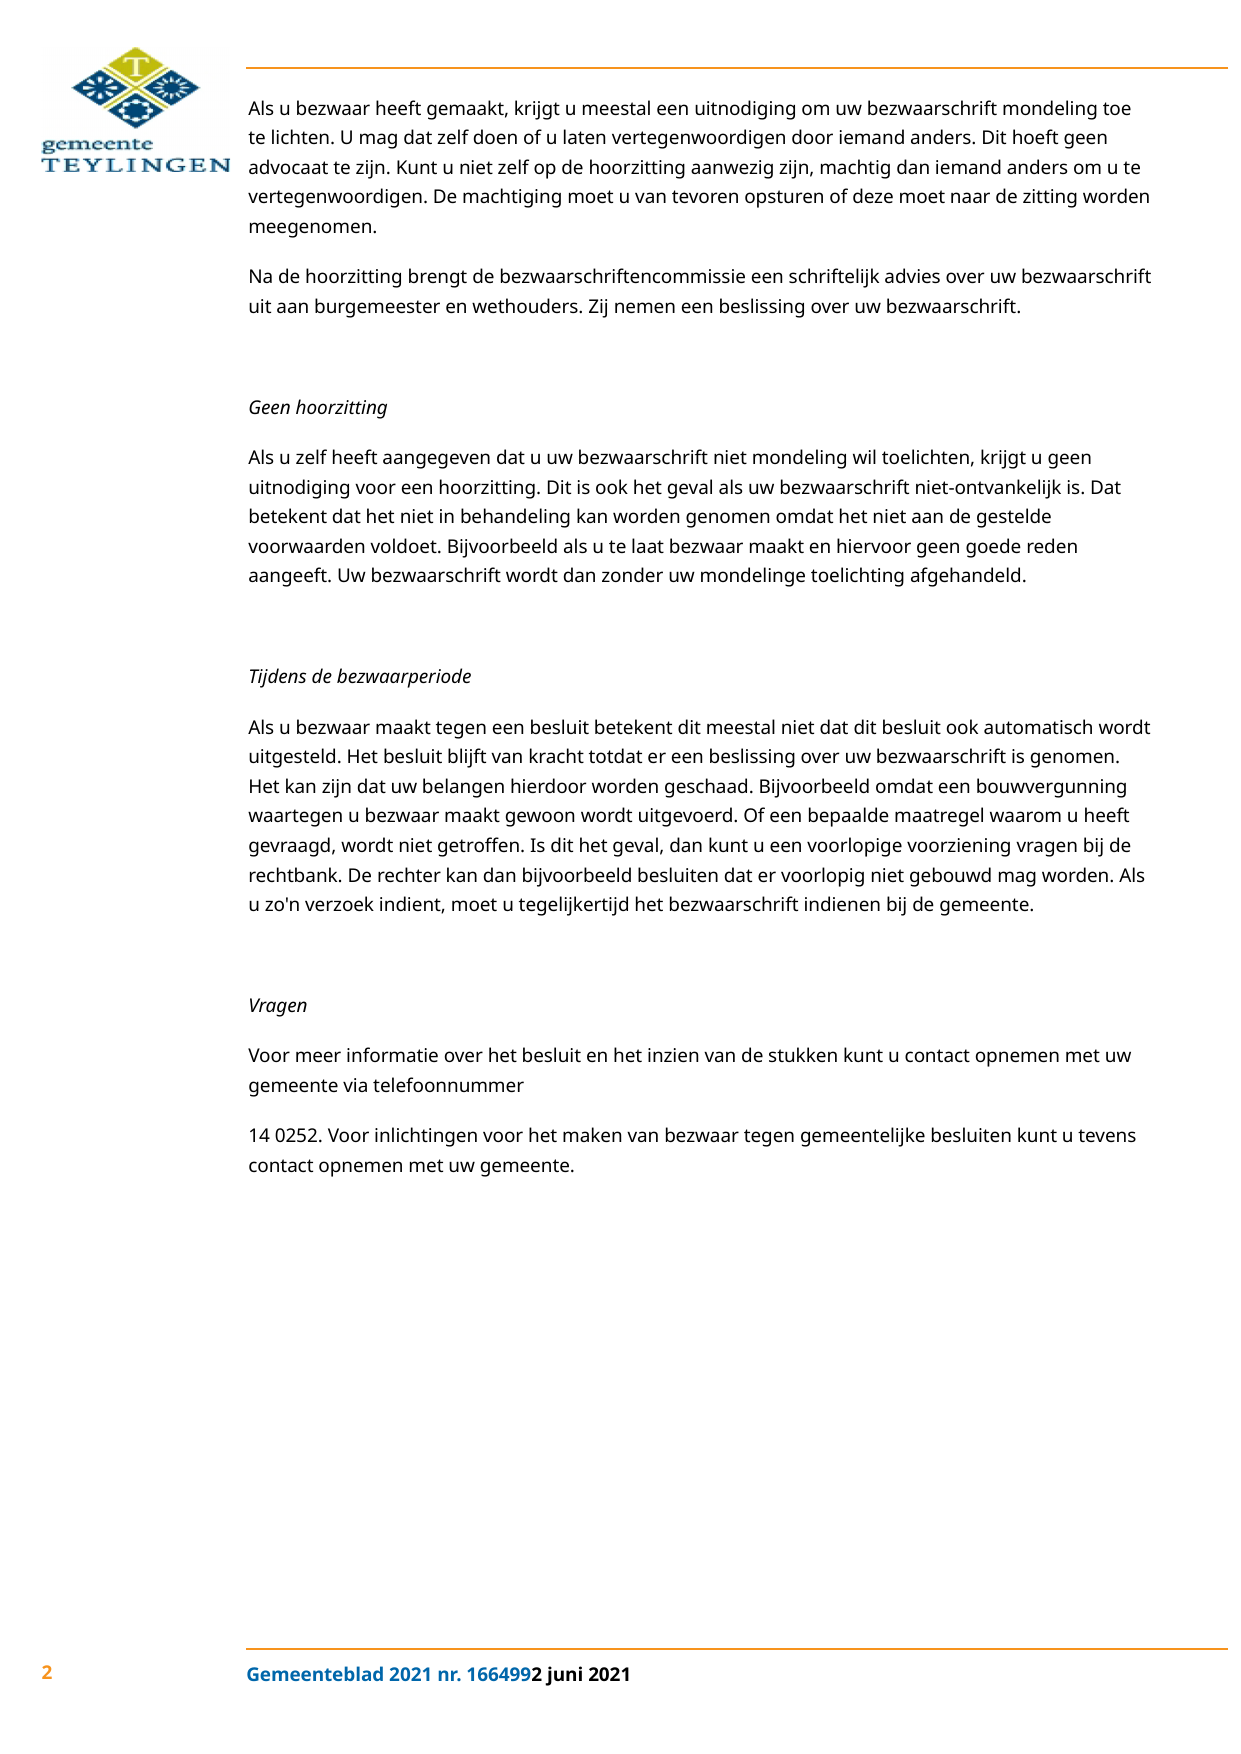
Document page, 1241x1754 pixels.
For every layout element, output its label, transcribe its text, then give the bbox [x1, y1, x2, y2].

text Als u zelf heeft aangegeven dat u uw bezwaarschrift niet mondeling wil toelichten, krijgt u geen uitnodiging voor een hoorzitting. Dit is ook het geval als uw bezwaarschrift niet-ontvankelijk is. Dat betekent dat het niet in behandeling kan worden genomen omdat het niet aan de gestelde voorwaarden voldoet. Bijvoorbeeld als u te laat bezwaar maakt en hiervoor geen goede reden aangeeft. Uw bezwaarschrift wordt dan zonder uw mondelinge toelichting afgehandeld. [248, 444, 1152, 588]
text Na de hoorzitting brengt de bezwaarschriftencommissie een schriftelijk advies over uw bezwaarschrift uit aan burgemeester en wethouders. Zij nemen een beslissing over uw bezwaarschrift. [248, 263, 1152, 319]
text Vragen [248, 992, 1152, 1018]
text Als u bezwaar heeft gemaakt, krijgt u meestal een uitnodiging om uw bezwaarschrift mondeling toe te lichten. U mag dat zelf doen of u laten vertegenwoordigen door iemand anders. Dit hoeft geen advocaat te zijn. Kunt u niet zelf op de hoorzitting aanwezig zijn, machtig dan iemand anders om u te vertegenwoordigen. De machtiging moet u van tevoren opsturen of deze moet naar de zitting worden meegenomen. [248, 95, 1152, 239]
text Tijdens de bezwaarperiode [248, 663, 1152, 689]
text 14 0252. Voor inlichtingen voor het maken van bezwaar tegen gemeentelijke besluiten kunt u tevens contact opnemen met uw gemeente. [248, 1123, 1152, 1178]
picture [41, 47, 231, 172]
text Geen hoorzitting [248, 394, 1152, 420]
text Voor meer informatie over het besluit en het inzien van de stukken kunt u contact opnemen met uw gemeente via telefoonnummer [248, 1043, 1152, 1098]
text Als u bezwaar maakt tegen een besluit betekent dit meestal niet dat dit besluit ook automatisch wordt uitgesteld. Het besluit blijft van kracht totdat er een beslissing over uw bezwaarschrift is genomen. Het kan zijn dat uw belangen hierdoor worden geschaad. Bijvoorbeeld omdat een bouwvergunning waartegen u bezwaar maakt gewoon wordt uitgevoerd. Of een bepaalde maatregel waarom u heeft gevraagd, wordt niet getroffen. Is dit het geval, dan kunt u een voorlopige voorziening vragen bij de rechtbank. De rechter kan dan bijvoorbeeld besluiten dat er voorlopig niet gebouwd mag worden. Als u zo'n verzoek indient, moet u tegelijkertijd het bezwaarschrift indienen bij de gemeente. [248, 714, 1152, 917]
